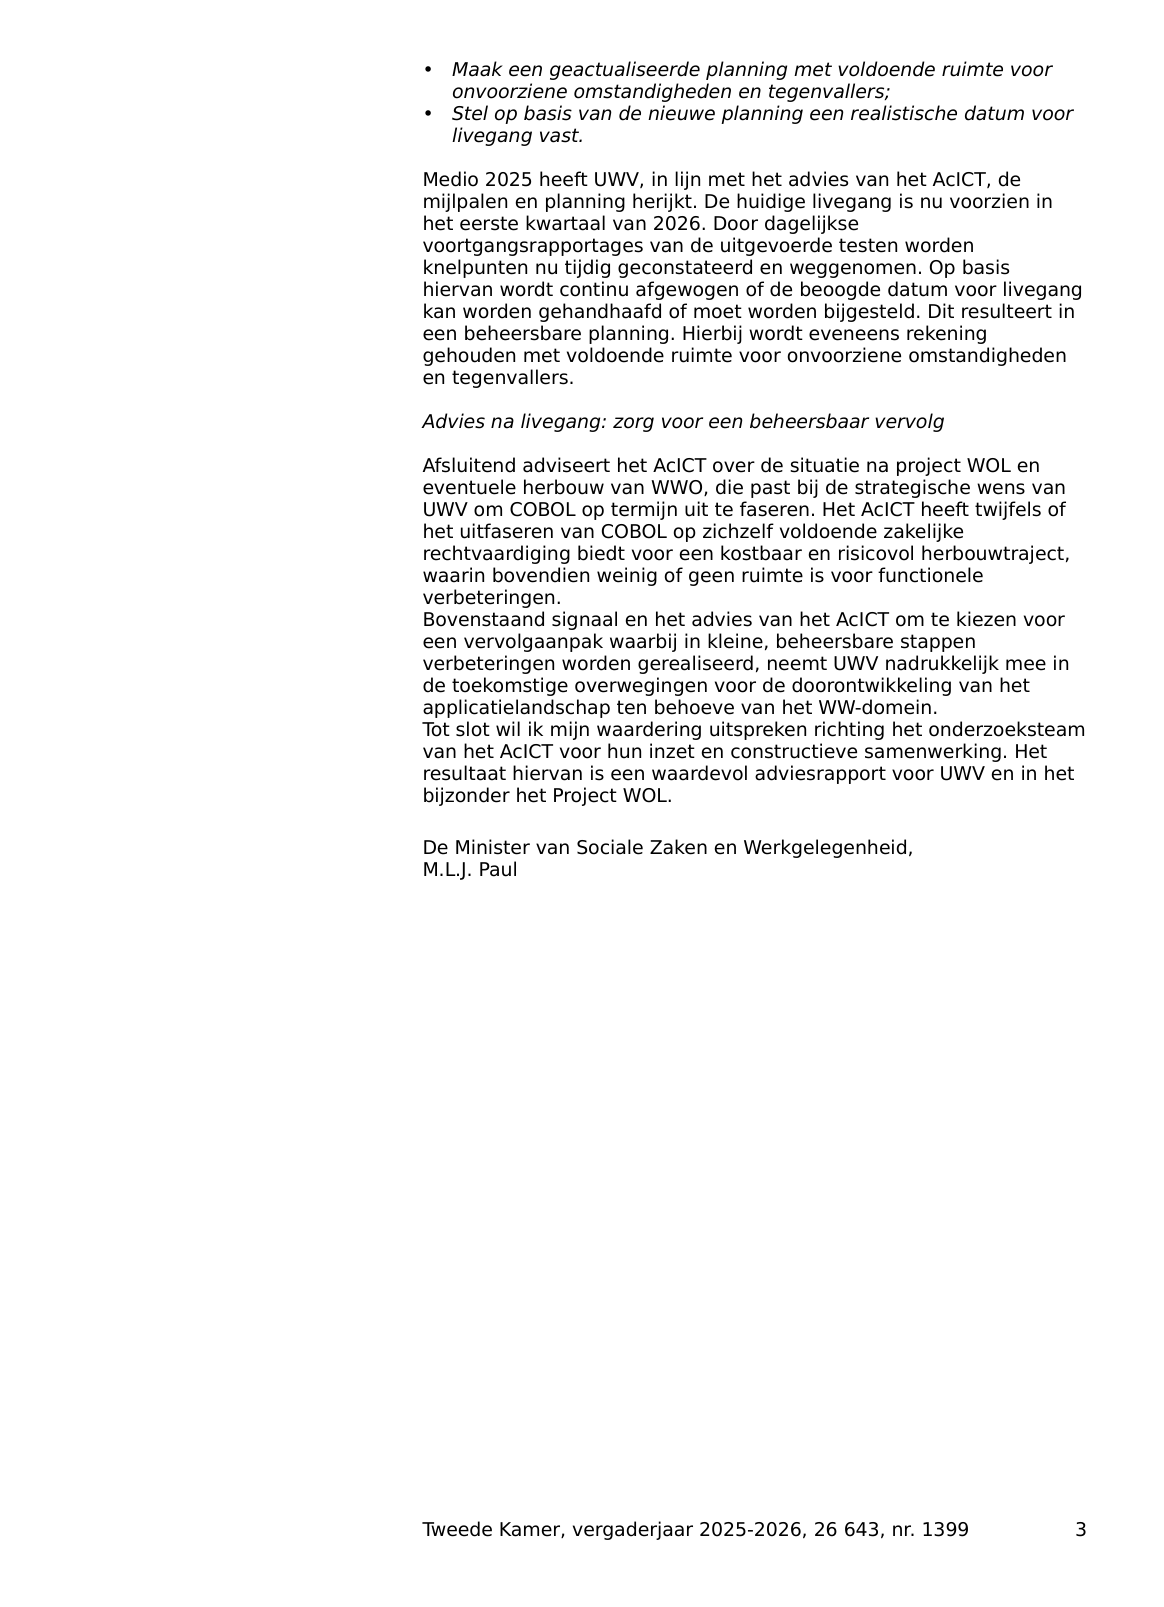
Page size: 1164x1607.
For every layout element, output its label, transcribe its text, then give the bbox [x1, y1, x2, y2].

text Afsluitend adviseert het AcICT over de situatie na project WOL en eventuele herbouw van WWO, die past bij de strategische wens van UWV om COBOL op termijn uit te faseren. Het AcICT heeft twijfels of het uitfaseren van COBOL op zichzelf voldoende zakelijke rechtvaardiging biedt voor een kostbaar en risicovol herbouwtraject, waarin bovendien weinig of geen ruimte is voor functionele verbeteringen. [422, 455, 1087, 609]
text Tot slot wil ik mijn waardering uitspreken richting het onderzoeksteam van het AcICT voor hun inzet en constructieve samenwerking. Het resultaat hiervan is een waardevol adviesrapport voor UWV en in het bijzonder het Project WOL. [422, 719, 1087, 807]
subtitle Advies na livegang: zorg voor een beheersbaar vervolg [422, 411, 1087, 433]
text • Stel op basis van de nieuwe planning een realistische datum voor livegang vast. [422, 103, 1087, 147]
text Medio 2025 heeft UWV, in lijn met het advies van het AcICT, de mijlpalen en planning herijkt. De huidige livegang is nu voorzien in het eerste kwartaal van 2026. Door dagelijkse voortgangsrapportages van de uitgevoerde testen worden knelpunten nu tijdig geconstateerd en weggenomen. Op basis hiervan wordt continu afgewogen of de beoogde datum voor livegang kan worden gehandhaafd of moet worden bijgesteld. Dit resulteert in een beheersbare planning. Hierbij wordt eveneens rekening gehouden met voldoende ruimte voor onvoorziene omstandigheden en tegenvallers. [422, 169, 1087, 389]
text Bovenstaand signaal en het advies van het AcICT om te kiezen voor een vervolgaanpak waarbij in kleine, beheersbare stappen verbeteringen worden gerealiseerd, neemt UWV nadrukkelijk mee in de toekomstige overwegingen voor de doorontwikkeling van het applicatielandschap ten behoeve van het WW-domein. [422, 609, 1087, 719]
text De Minister van Sociale Zaken en Werkgelegenheid, M.L.J. Paul [422, 837, 1087, 881]
text • Maak een geactualiseerde planning met voldoende ruimte voor onvoorziene omstandigheden en tegenvallers; [422, 59, 1087, 103]
